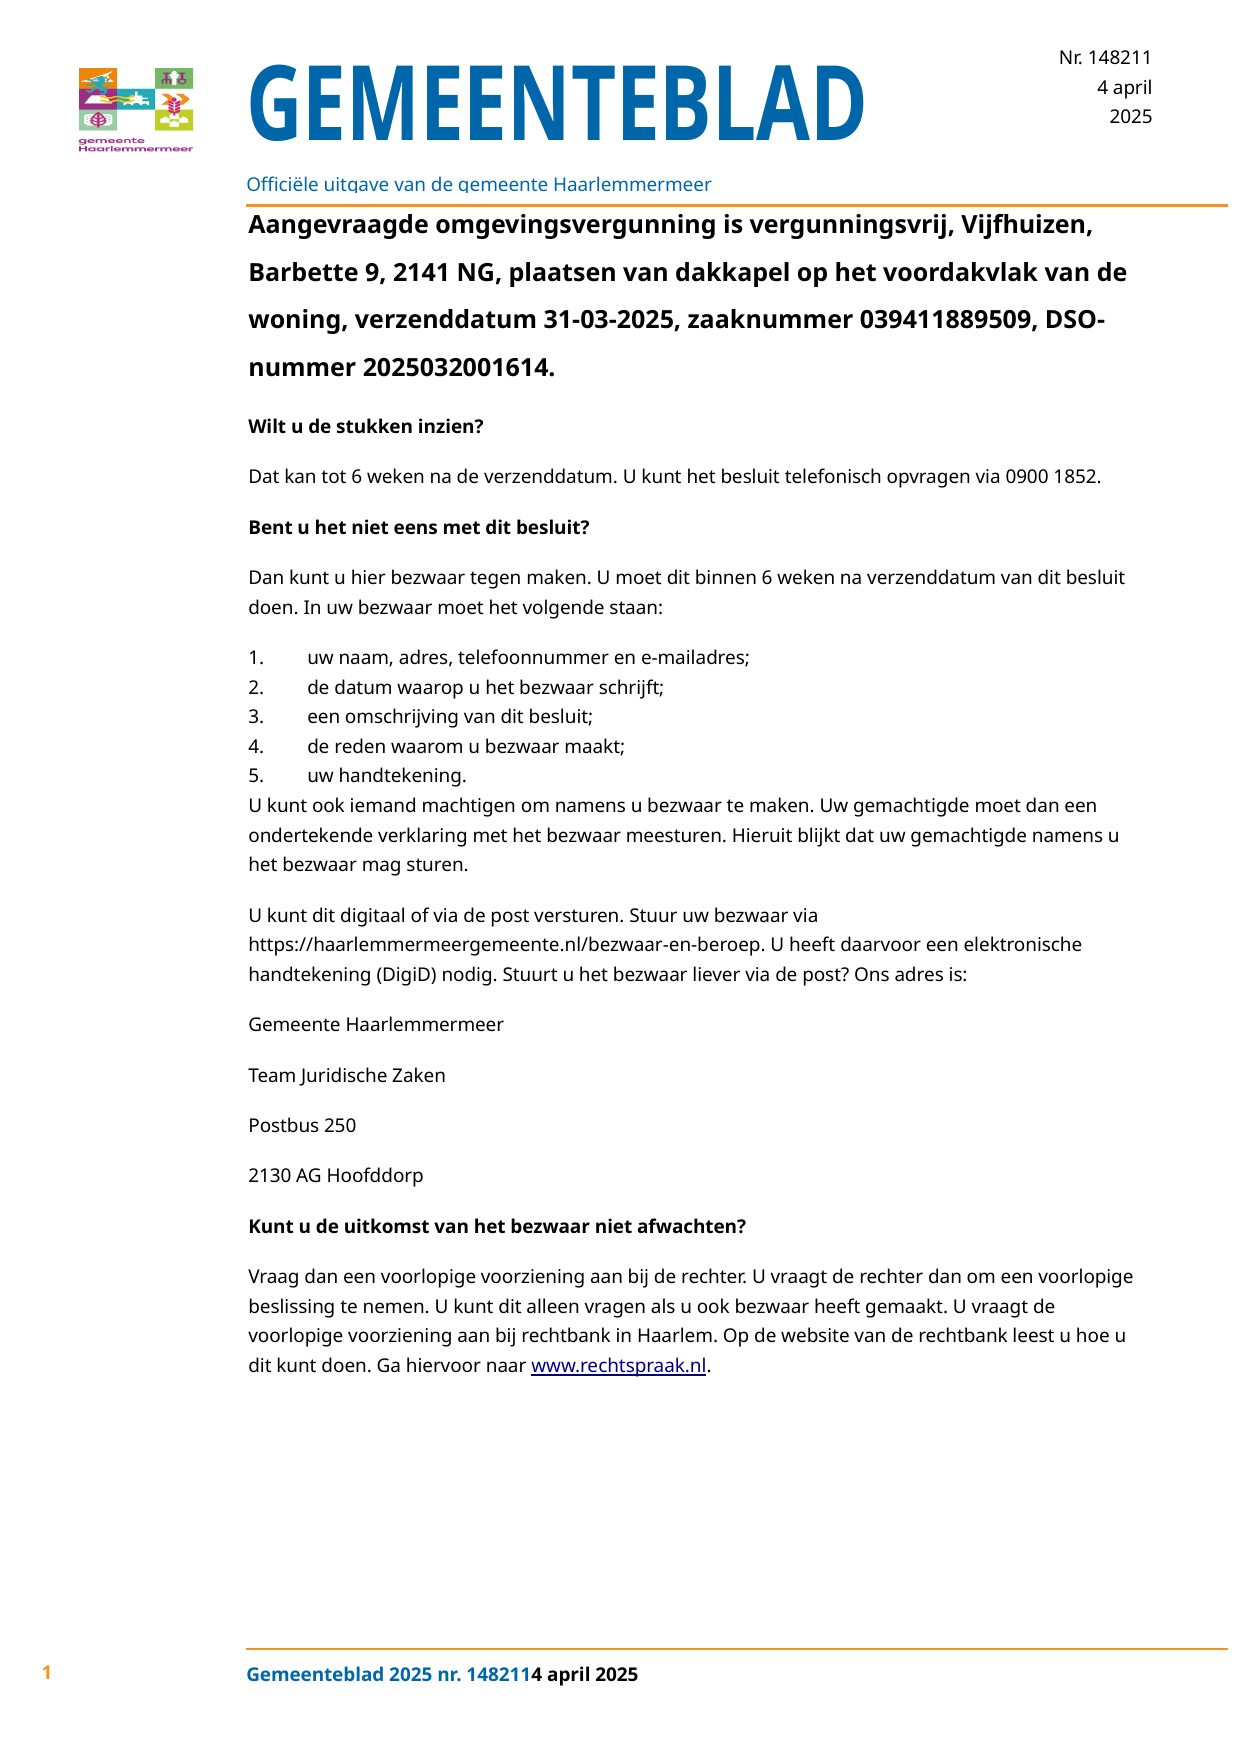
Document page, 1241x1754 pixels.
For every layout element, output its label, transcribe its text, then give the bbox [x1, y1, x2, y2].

list de datum waarop u het bezwaar schrijft; [248, 674, 1152, 700]
text 2130 AG Hoofddorp [248, 1163, 1152, 1188]
text Bent u het niet eens met dit besluit? [248, 514, 1152, 540]
picture [41, 47, 231, 172]
text Wilt u de stukken inzien? [248, 413, 1152, 439]
text Team Juridische Zaken [248, 1062, 1152, 1088]
text U kunt dit digitaal of via de post versturen. Stuur uw bezwaar via https://haarlemmermeergemeente.nl/bezwaar-en-beroep. U heeft daarvoor een elektronische handtekening (DigiD) nodig. Stuurt u het bezwaar liever via de post? Ons adres is: [248, 902, 1152, 987]
list uw handtekening. [248, 763, 1152, 788]
text Aangevraagde omgevingsvergunning is vergunningsvrij, Vijfhuizen, Barbette 9, 2141 NG, plaatsen van dakkapel op het voordakvlak van de woning, verzenddatum 31-03-2025, zaaknummer 039411889509, DSO-nummer 2025032001614. [248, 207, 1152, 384]
text Gemeente Haarlemmermeer [248, 1011, 1152, 1037]
list uw naam, adres, telefoonnummer en e-mailadres; [248, 644, 1152, 670]
text Dan kunt u hier bezwaar tegen maken. U moet dit binnen 6 weken na verzenddatum van dit besluit doen. In uw bezwaar moet het volgende staan: [248, 564, 1152, 620]
text U kunt ook iemand machtigen om namens u bezwaar te maken. Uw gemachtigde moet dan een ondertekende verklaring met het bezwaar meesturen. Hieruit blijkt dat uw gemachtigde namens u het bezwaar mag sturen. [248, 792, 1152, 877]
text Kunt u de uitkomst van het bezwaar niet afwachten? [248, 1213, 1152, 1239]
list de reden waarom u bezwaar maakt; [248, 733, 1152, 759]
text Postbus 250 [248, 1112, 1152, 1138]
text Vraag dan een voorlopige voorziening aan bij de rechter. U vraagt de rechter dan om een voorlopige beslissing te nemen. U kunt dit alleen vragen als u ook bezwaar heeft gemaakt. U vraagt de voorlopige voorziening aan bij rechtbank in Haarlem. Op de website van de rechtbank leest u hoe u dit kunt doen. Ga hiervoor naar www.rechtspraak.nl. [248, 1263, 1152, 1378]
text Dat kan tot 6 weken na de verzenddatum. U kunt het besluit telefonisch opvragen via 0900 1852. [248, 463, 1152, 489]
list een omschrijving van dit besluit; [248, 703, 1152, 729]
